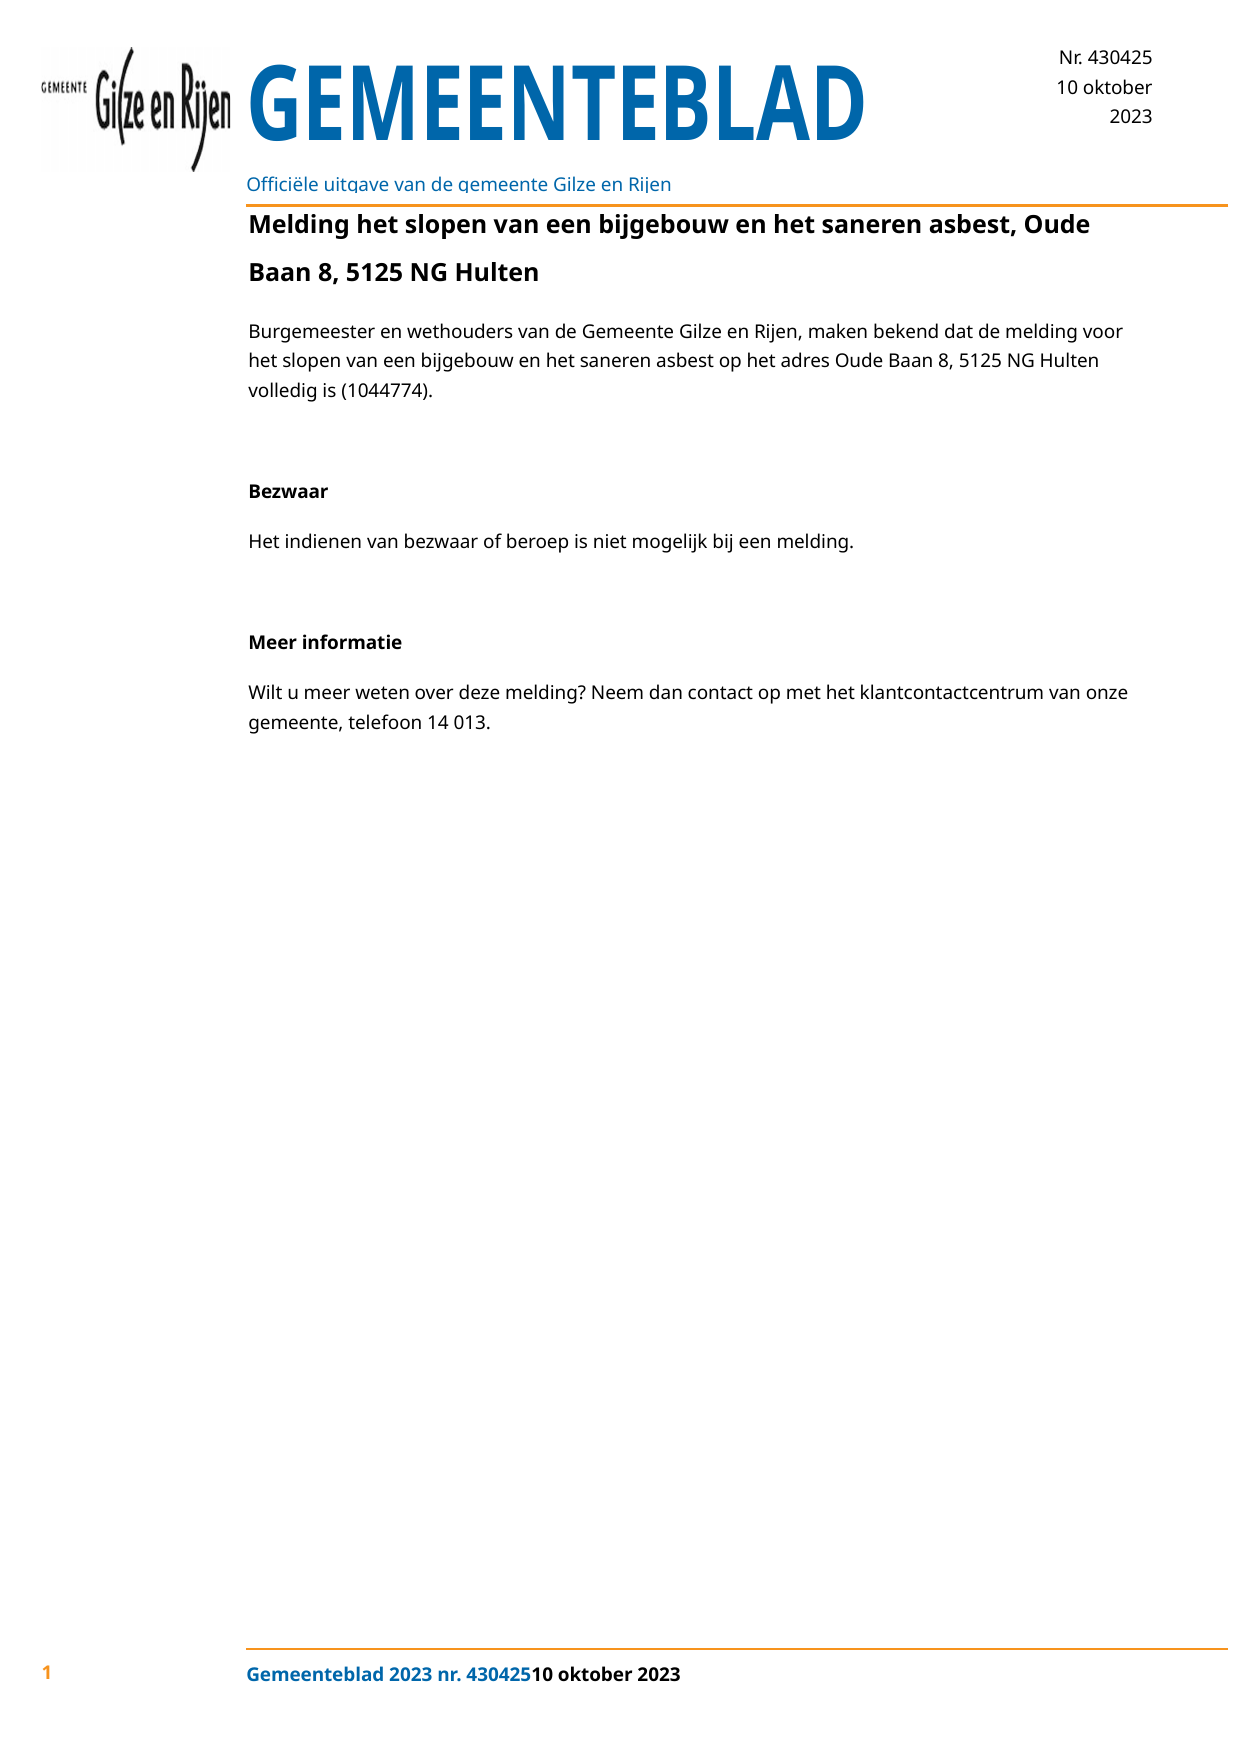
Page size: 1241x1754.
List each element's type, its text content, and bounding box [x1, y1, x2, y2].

text Burgemeester en wethouders van de Gemeente Gilze en Rijen, maken bekend dat de melding voor het slopen van een bijgebouw en het saneren asbest op het adres Oude Baan 8, 5125 NG Hulten volledig is (1044774). [248, 318, 1152, 403]
text Wilt u meer weten over deze melding? Neem dan contact op met het klantcontactcentrum van onze gemeente, telefoon 14 013. [248, 679, 1152, 735]
text Melding het slopen van een bijgebouw en het saneren asbest, Oude Baan 8, 5125 NG Hulten [248, 207, 1152, 288]
text Bezwaar [248, 478, 1152, 504]
text Het indienen van bezwaar of beroep is niet mogelijk bij een melding. [248, 528, 1152, 554]
picture [41, 47, 231, 172]
text Meer informatie [248, 629, 1152, 655]
